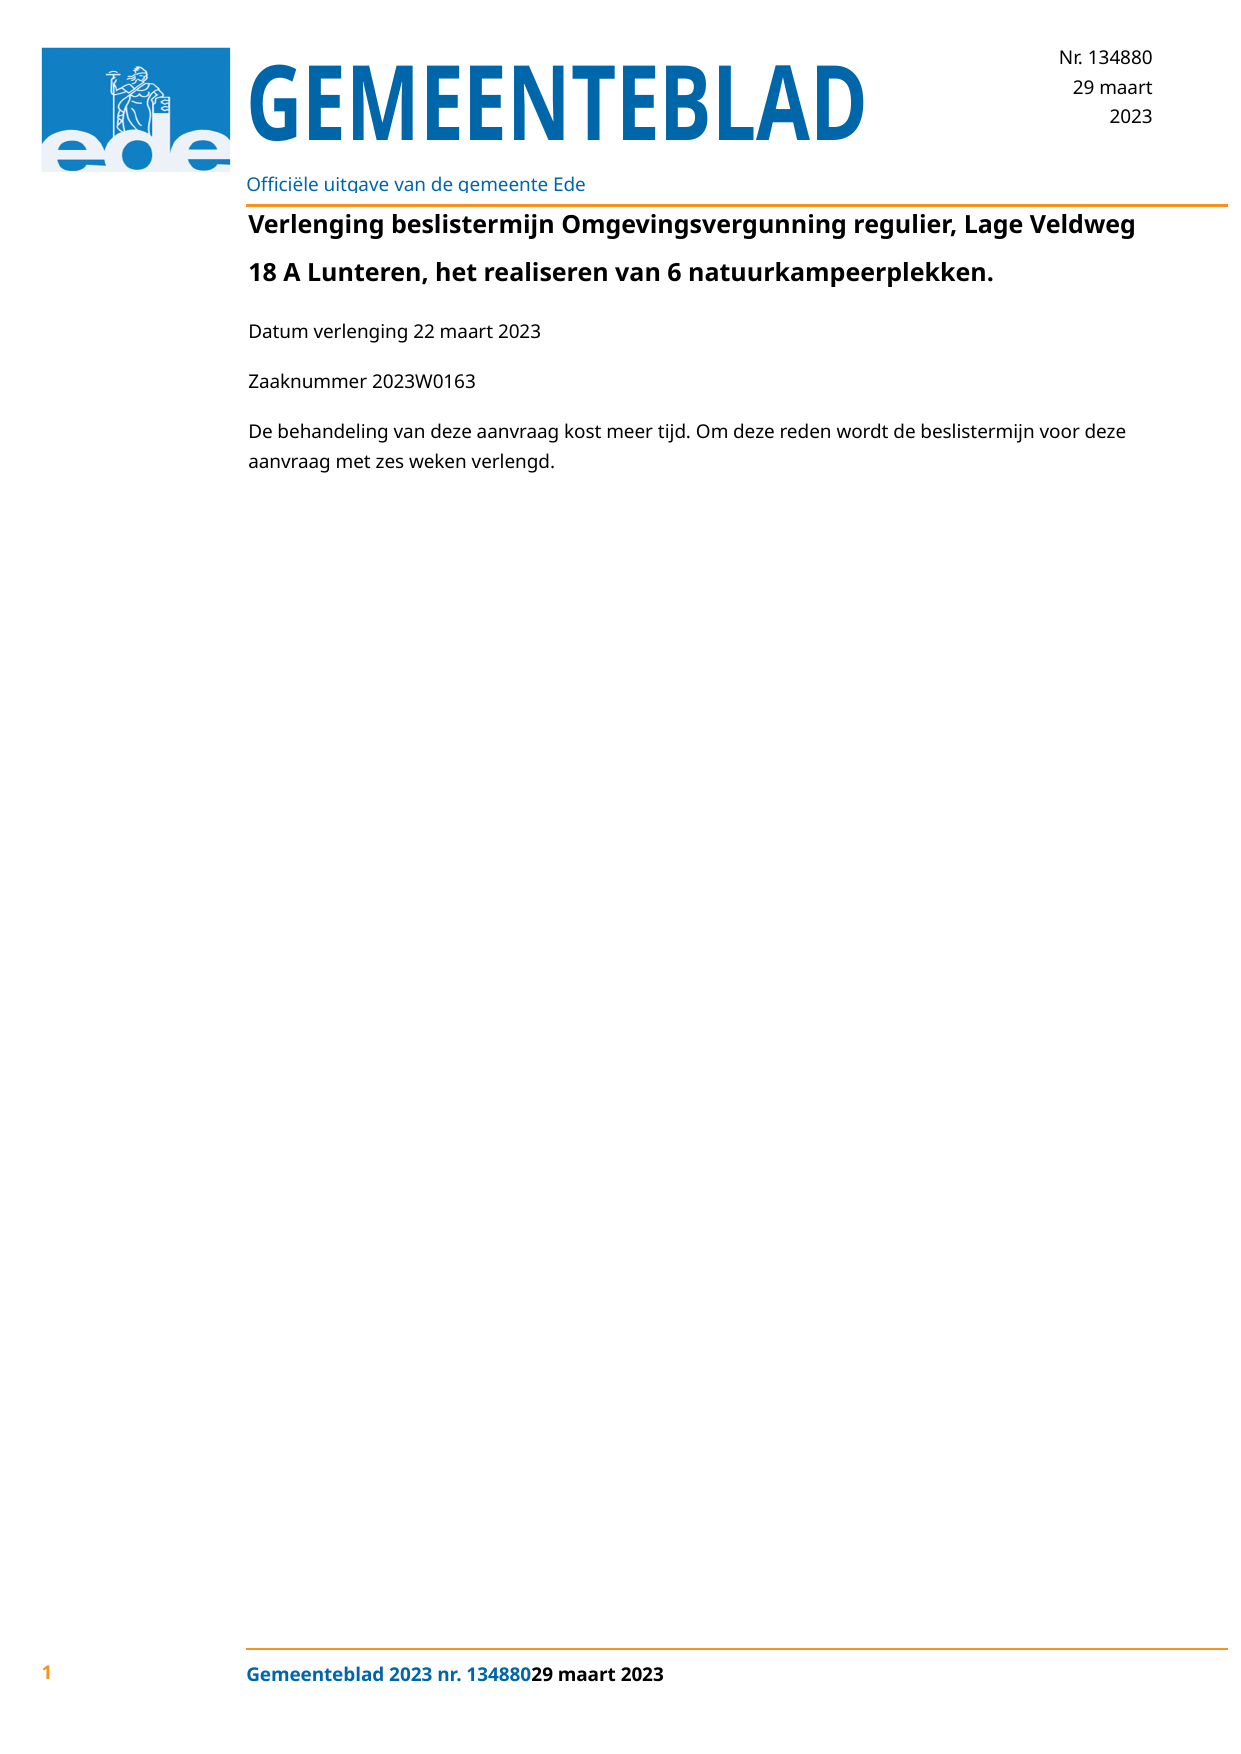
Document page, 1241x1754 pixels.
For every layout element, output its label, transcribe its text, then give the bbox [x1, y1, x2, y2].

picture [41, 47, 231, 172]
text De behandeling van deze aanvraag kost meer tijd. Om deze reden wordt de beslistermijn voor deze aanvraag met zes weken verlengd. [248, 419, 1152, 474]
text Verlenging beslistermijn Omgevingsvergunning regulier, Lage Veldweg 18 A Lunteren, het realiseren van 6 natuurkampeerplekken. [248, 207, 1152, 288]
text Datum verlenging 22 maart 2023 [248, 318, 1152, 344]
text Zaaknummer 2023W0163 [248, 368, 1152, 394]
